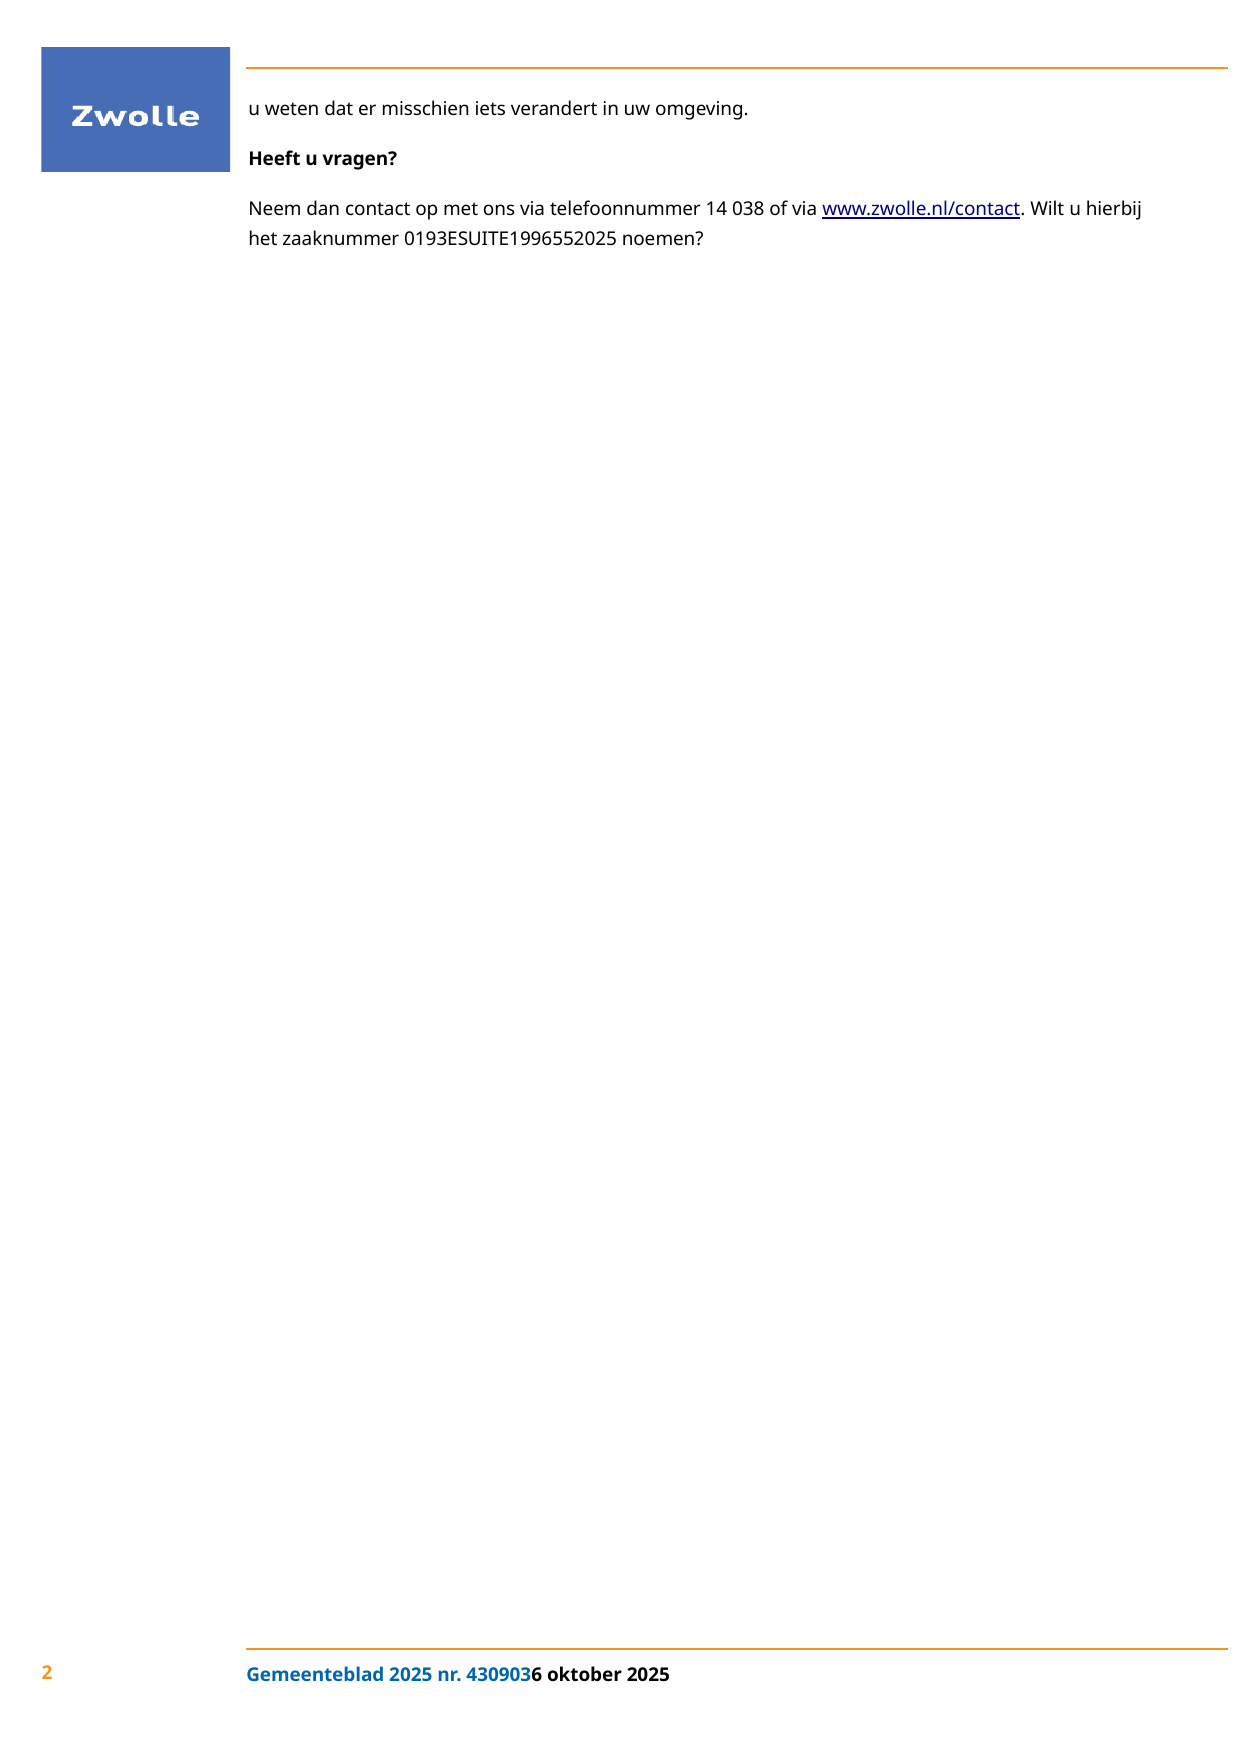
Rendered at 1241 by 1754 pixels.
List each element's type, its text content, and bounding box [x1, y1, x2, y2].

text Heeft u vragen? [248, 145, 1152, 171]
picture [41, 47, 231, 172]
text u weten dat er misschien iets verandert in uw omgeving. [248, 95, 1152, 121]
text Neem dan contact op met ons via telefoonnummer 14 038 of via www.zwolle.nl/contact. Wilt u hierbij het zaaknummer 0193ESUITE1996552025 noemen? [248, 196, 1152, 251]
